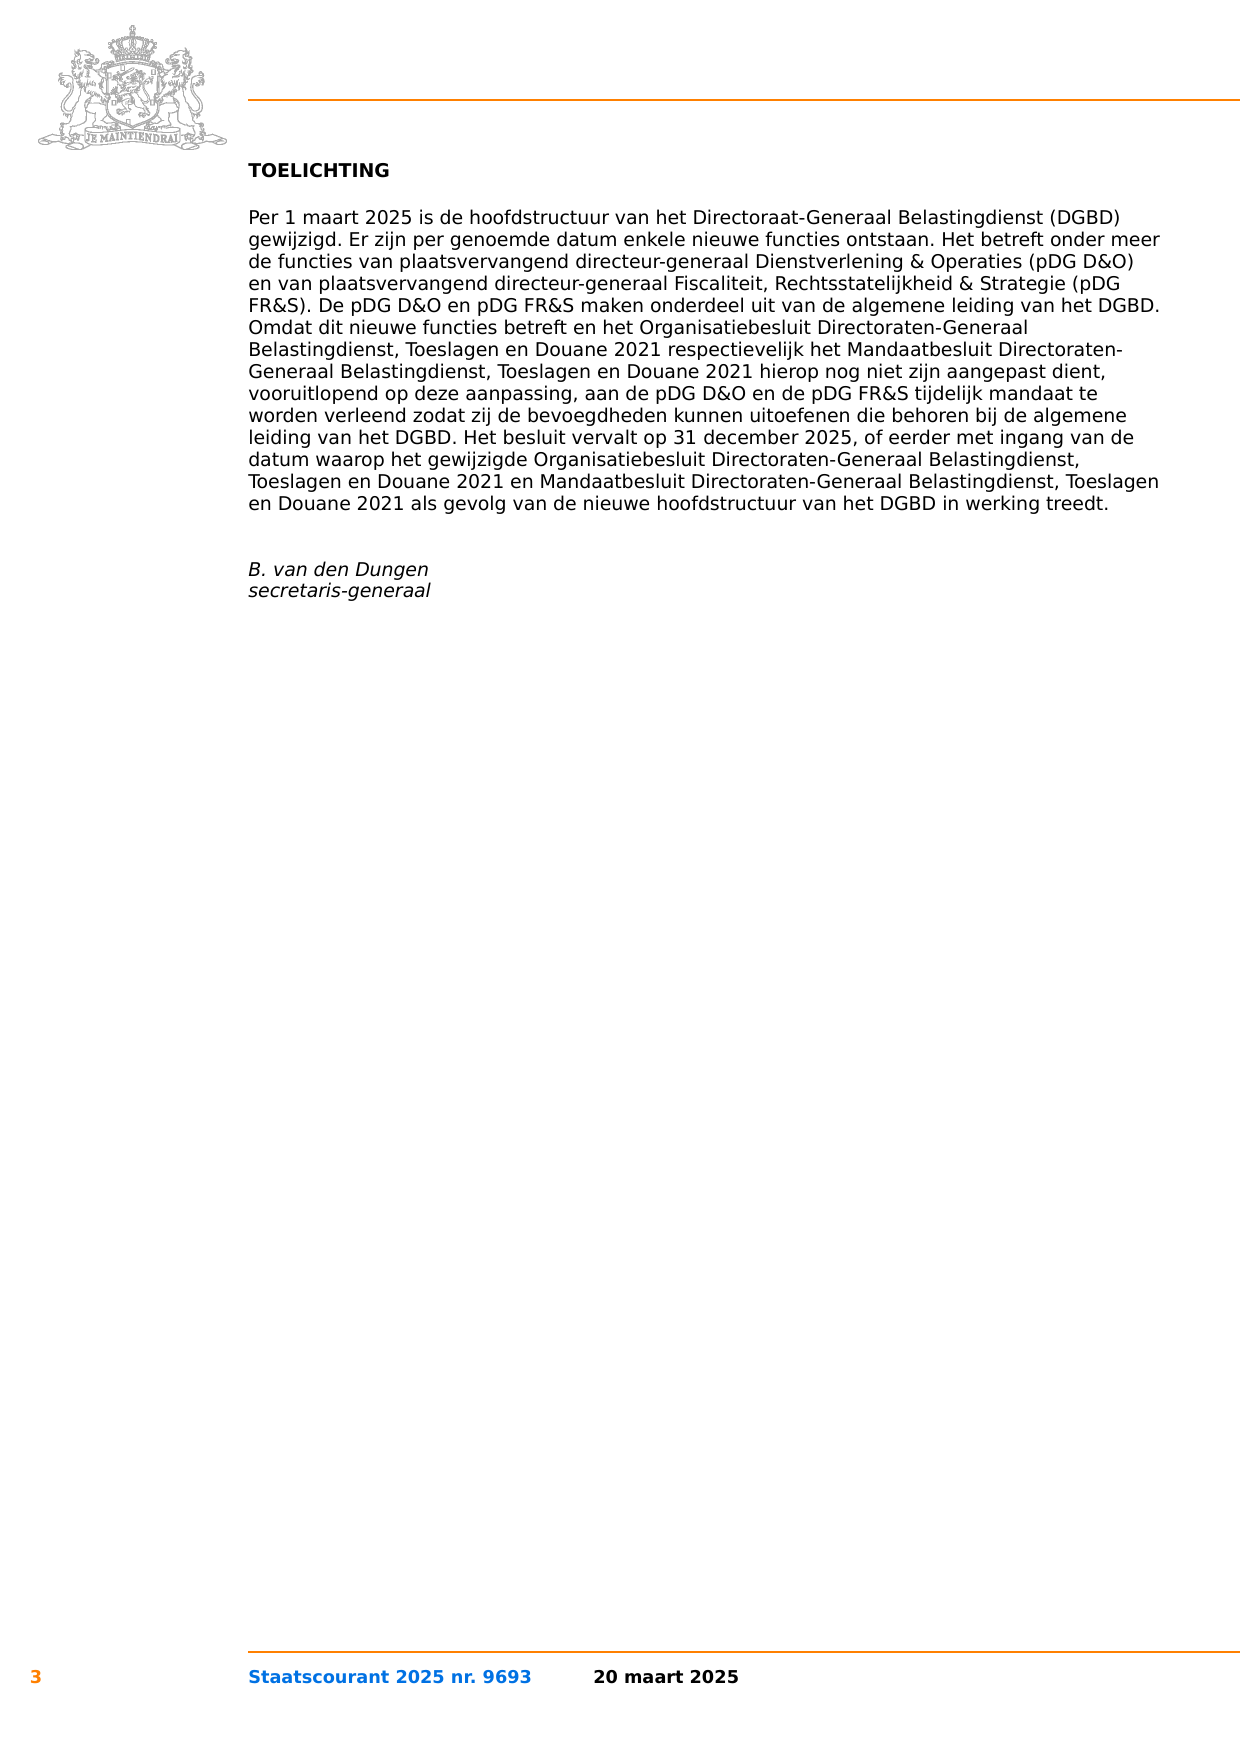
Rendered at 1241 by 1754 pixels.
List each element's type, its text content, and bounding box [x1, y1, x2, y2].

text B. van den Dungen secretaris-generaal [248, 536, 1163, 602]
text Per 1 maart 2025 is de hoofdstructuur van het Directoraat-Generaal Belastingdienst (DGBD) gewijzigd. Er zijn per genoemde datum enkele nieuwe functies ontstaan. Het betreft onder meer de functies van plaatsvervangend directeur-generaal Dienstverlening & Operaties (pDG D&O) en van plaatsvervangend directeur-generaal Fiscaliteit, Rechtsstatelijkheid & Strategie (pDG FR&S). De pDG D&O en pDG FR&S maken onderdeel uit van de algemene leiding van het DGBD. Omdat dit nieuwe functies betreft en het Organisatiebesluit Directoraten-Generaal Belastingdienst, Toeslagen en Douane 2021 respectievelijk het Mandaatbesluit Directoraten-Generaal Belastingdienst, Toeslagen en Douane 2021 hierop nog niet zijn aangepast dient, vooruitlopend op deze aanpassing, aan de pDG D&O en de pDG FR&S tijdelijk mandaat te worden verleend zodat zij de bevoegdheden kunnen uitoefenen die behoren bij de algemene leiding van het DGBD. Het besluit vervalt op 31 december 2025, of eerder met ingang van de datum waarop het gewijzigde Organisatiebesluit Directoraten-Generaal Belastingdienst, Toeslagen en Douane 2021 en Mandaatbesluit Directoraten-Generaal Belastingdienst, Toeslagen en Douane 2021 als gevolg van de nieuwe hoofdstructuur van het DGBD in werking treedt. [248, 207, 1163, 514]
subtitle TOELICHTING [248, 160, 1163, 182]
picture [38, 25, 227, 150]
